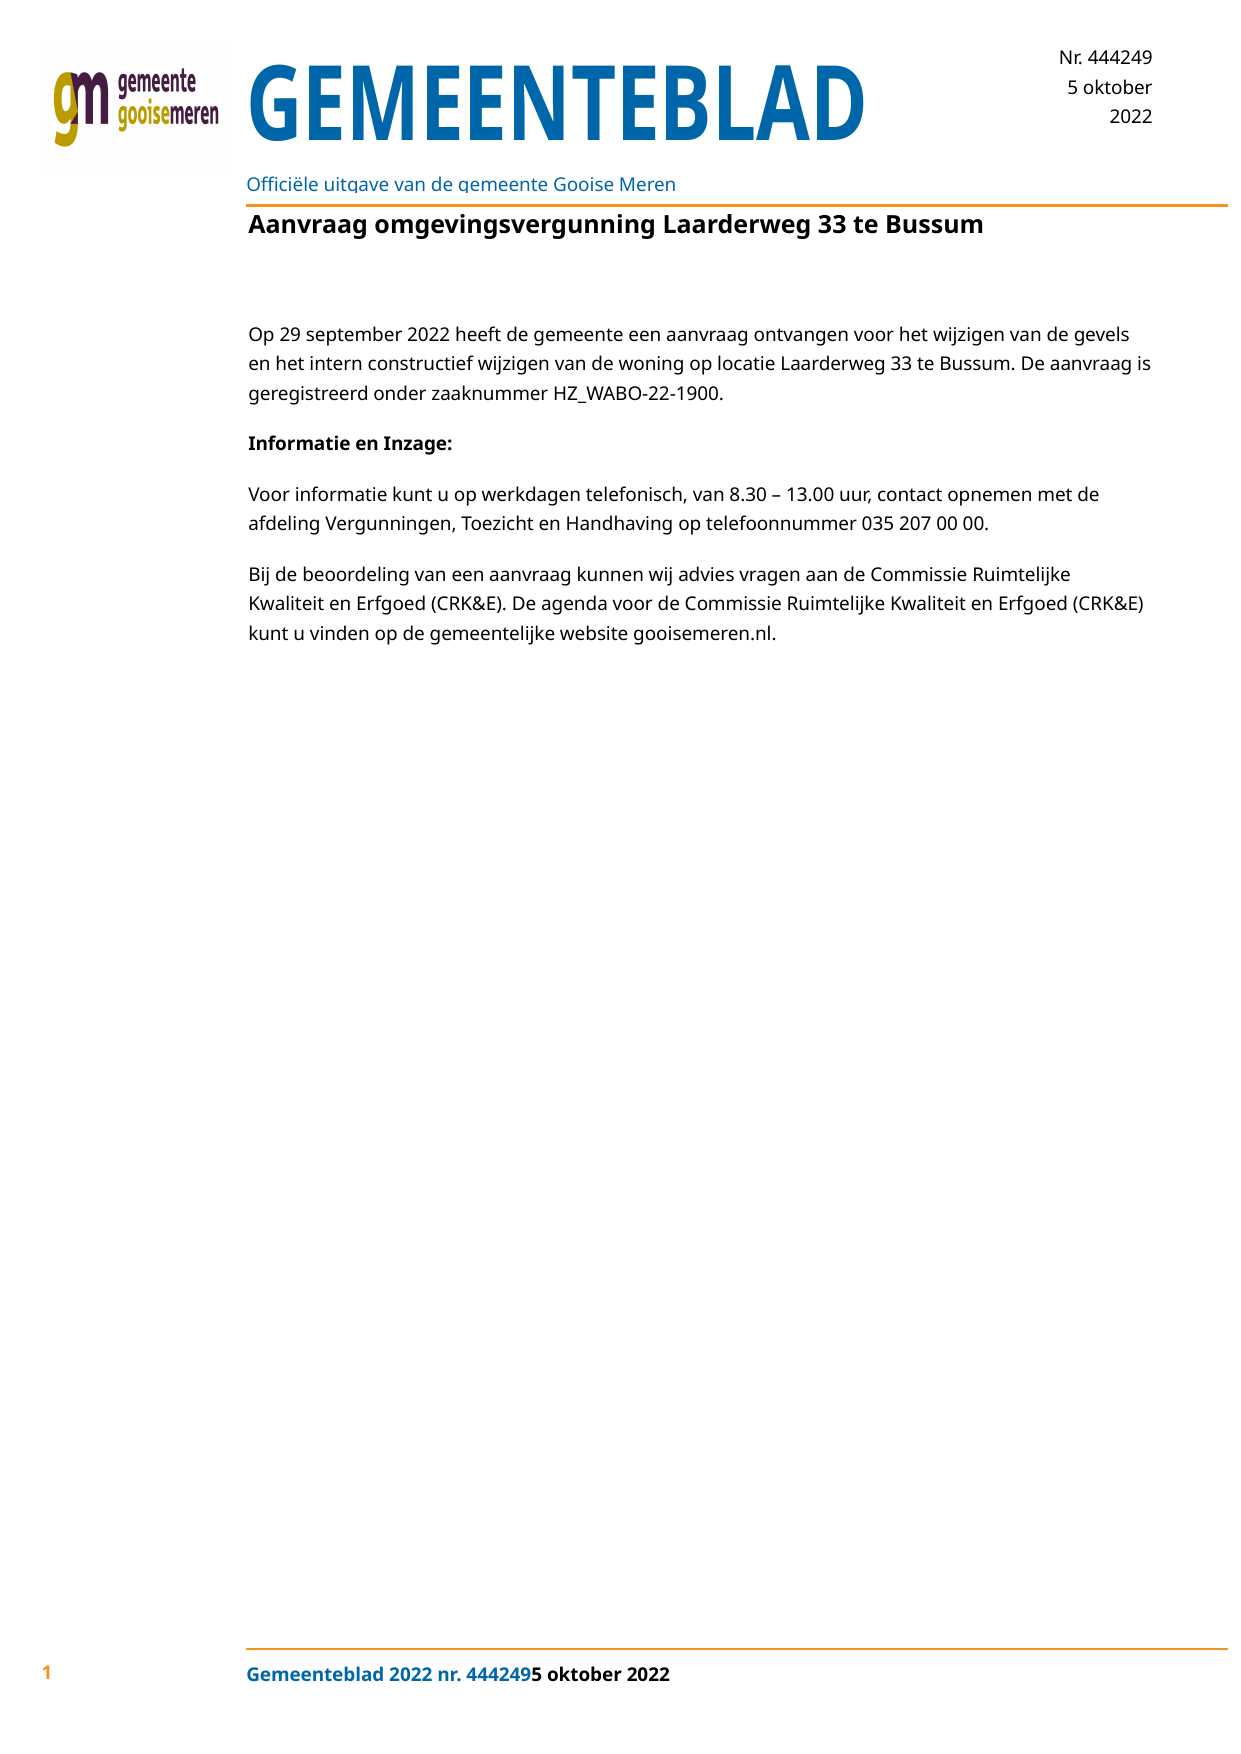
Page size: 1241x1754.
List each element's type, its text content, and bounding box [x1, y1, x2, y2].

text Voor informatie kunt u op werkdagen telefonisch, van 8.30 – 13.00 uur, contact opnemen met de afdeling Vergunningen, Toezicht en Handhaving op telefoonnummer 035 207 00 00. [248, 481, 1152, 536]
picture [41, 47, 231, 172]
text Op 29 september 2022 heeft de gemeente een aanvraag ontvangen voor het wijzigen van de gevels en het intern constructief wijzigen van de woning op locatie Laarderweg 33 te Bussum. De aanvraag is geregistreerd onder zaaknummer HZ_WABO-22-1900. [248, 321, 1152, 406]
text Aanvraag omgevingsvergunning Laarderweg 33 te Bussum [248, 207, 1152, 241]
text Bij de beoordeling van een aanvraag kunnen wij advies vragen aan de Commissie Ruimtelijke Kwaliteit en Erfgoed (CRK&E). De agenda voor de Commissie Ruimtelijke Kwaliteit en Erfgoed (CRK&E) kunt u vinden op de gemeentelijke website gooisemeren.nl. [248, 561, 1152, 646]
text Informatie en Inzage: [248, 430, 1152, 456]
